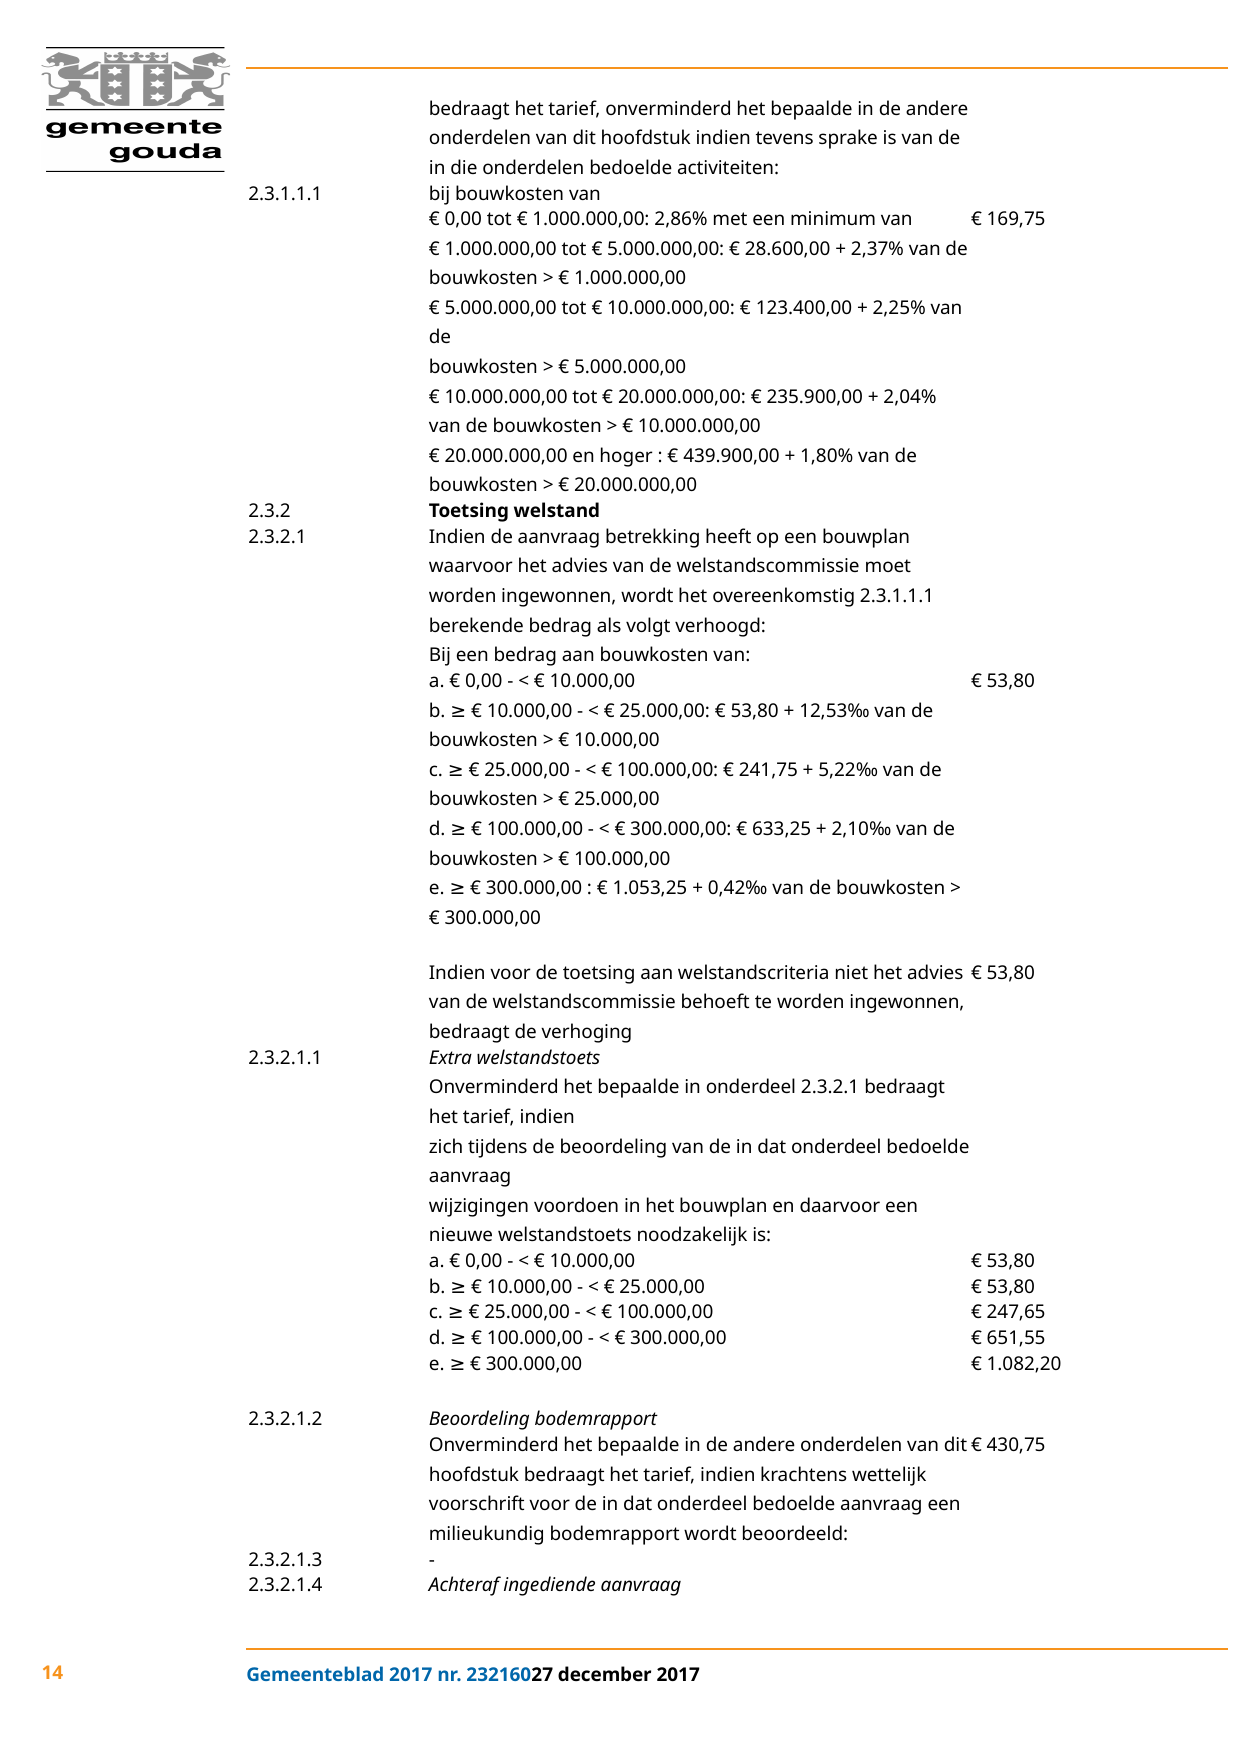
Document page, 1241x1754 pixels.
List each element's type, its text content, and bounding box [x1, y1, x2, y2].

table_cell € 0,00 tot € 1.000.000,00: 2,86% met een minimum van € 1.000.000,00 tot € 5.000.000,00: € 28.600,00 + 2,37% van de bouwkosten > € 1.000.000,00 € 5.000.000,00 tot € 10.000.000,00: € 123.400,00 + 2,25% van de bouwkosten > € 5.000.000,00 € 10.000.000,00 tot € 20.000.000,00: € 235.900,00 + 2,04% van de bouwkosten > € 10.000.000,00 € 20.000.000,00 en hoger : € 439.900,00 + 1,80% van de bouwkosten > € 20.000.000,00 [429, 205, 971, 497]
table_cell bedraagt het tarief, onverminderd het bepaalde in de andere onderdelen van dit hoofdstuk indien tevens sprake is van de in die onderdelen bedoelde activiteiten: [429, 95, 971, 180]
table_cell Achteraf ingediende aanvraag [429, 1571, 971, 1597]
table_cell [971, 1571, 1152, 1597]
table_cell [248, 959, 429, 1044]
table_cell 2.3.2.1.3 [248, 1546, 429, 1571]
table_cell € 53,80 [971, 1247, 1152, 1273]
table_cell [248, 1325, 429, 1350]
table_cell b. ≥ € 10.000,00 - < € 25.000,00 [429, 1273, 971, 1299]
table_cell € 247,65 [971, 1299, 1152, 1324]
table_cell 2.3.2.1.4 [248, 1571, 429, 1597]
table_cell [971, 1406, 1152, 1431]
table_cell € 430,75 [971, 1431, 1152, 1546]
table_cell Indien voor de toetsing aan welstandscriteria niet het advies van de welstandscommissie behoeft te worden ingewonnen, bedraagt de verhoging [429, 959, 971, 1044]
table_cell [971, 95, 1152, 180]
table_cell e. ≥ € 300.000,00 [429, 1350, 971, 1406]
table_cell Indien de aanvraag betrekking heeft op een bouwplan waarvoor het advies van de welstandscommissie moet worden ingewonnen, wordt het overeenkomstig 2.3.1.1.1 berekende bedrag als volgt verhoogd: Bij een bedrag aan bouwkosten van: [429, 523, 971, 667]
table_cell [248, 1431, 429, 1546]
table_cell Onverminderd het bepaalde in de andere onderdelen van dit hoofdstuk bedraagt het tarief, indien krachtens wettelijk voorschrift voor de in dat onderdeel bedoelde aanvraag een milieukundig bodemrapport wordt beoordeeld: [429, 1431, 971, 1546]
table_cell [248, 205, 429, 497]
table_cell Toetsing welstand [429, 498, 971, 523]
table_cell € 53,80 [971, 1273, 1152, 1299]
picture [41, 47, 231, 172]
table_cell Extra welstandstoets Onverminderd het bepaalde in onderdeel 2.3.2.1 bedraagt het tarief, indien zich tijdens de beoordeling van de in dat onderdeel bedoelde aanvraag wijzigingen voordoen in het bouwplan en daarvoor een nieuwe welstandstoets noodzakelijk is: [429, 1044, 971, 1247]
table_cell [248, 1247, 429, 1273]
table_cell 2.3.2.1.2 [248, 1406, 429, 1431]
table_cell 2.3.2.1.1 [248, 1044, 429, 1247]
table_cell a. € 0,00 - < € 10.000,00 [429, 1247, 971, 1273]
table_cell bij bouwkosten van [429, 180, 971, 205]
table_cell d. ≥ € 100.000,00 - < € 300.000,00 [429, 1325, 971, 1350]
table_cell € 651,55 [971, 1325, 1152, 1350]
table_cell € 53,80 [971, 959, 1152, 1044]
table_cell 2.3.1.1.1 [248, 180, 429, 205]
table_cell [248, 1299, 429, 1324]
table_cell [971, 498, 1152, 523]
table_cell [971, 180, 1152, 205]
table_cell Beoordeling bodemrapport [429, 1406, 971, 1431]
table_cell € 169,75 [971, 205, 1152, 497]
table_cell a. € 0,00 - < € 10.000,00 b. ≥ € 10.000,00 - < € 25.000,00: € 53,80 + 12,53‰ van de bouwkosten > € 10.000,00 c. ≥ € 25.000,00 - < € 100.000,00: € 241,75 + 5,22‰ van de bouwkosten > € 25.000,00 d. ≥ € 100.000,00 - < € 300.000,00: € 633,25 + 2,10‰ van de bouwkosten > € 100.000,00 e. ≥ € 300.000,00 : € 1.053,25 + 0,42‰ van de bouwkosten > € 300.000,00 [429, 667, 971, 959]
table_cell [248, 1350, 429, 1406]
table_cell [248, 667, 429, 959]
table_cell [971, 1546, 1152, 1571]
table_cell - [429, 1546, 971, 1571]
table_cell [971, 523, 1152, 667]
table_cell c. ≥ € 25.000,00 - < € 100.000,00 [429, 1299, 971, 1324]
table_cell 2.3.2 [248, 498, 429, 523]
table_cell € 53,80 [971, 667, 1152, 959]
table_cell [248, 1273, 429, 1299]
table_cell € 1.082,20 [971, 1350, 1152, 1406]
table_cell [248, 95, 429, 180]
table_cell 2.3.2.1 [248, 523, 429, 667]
table_cell [971, 1044, 1152, 1247]
